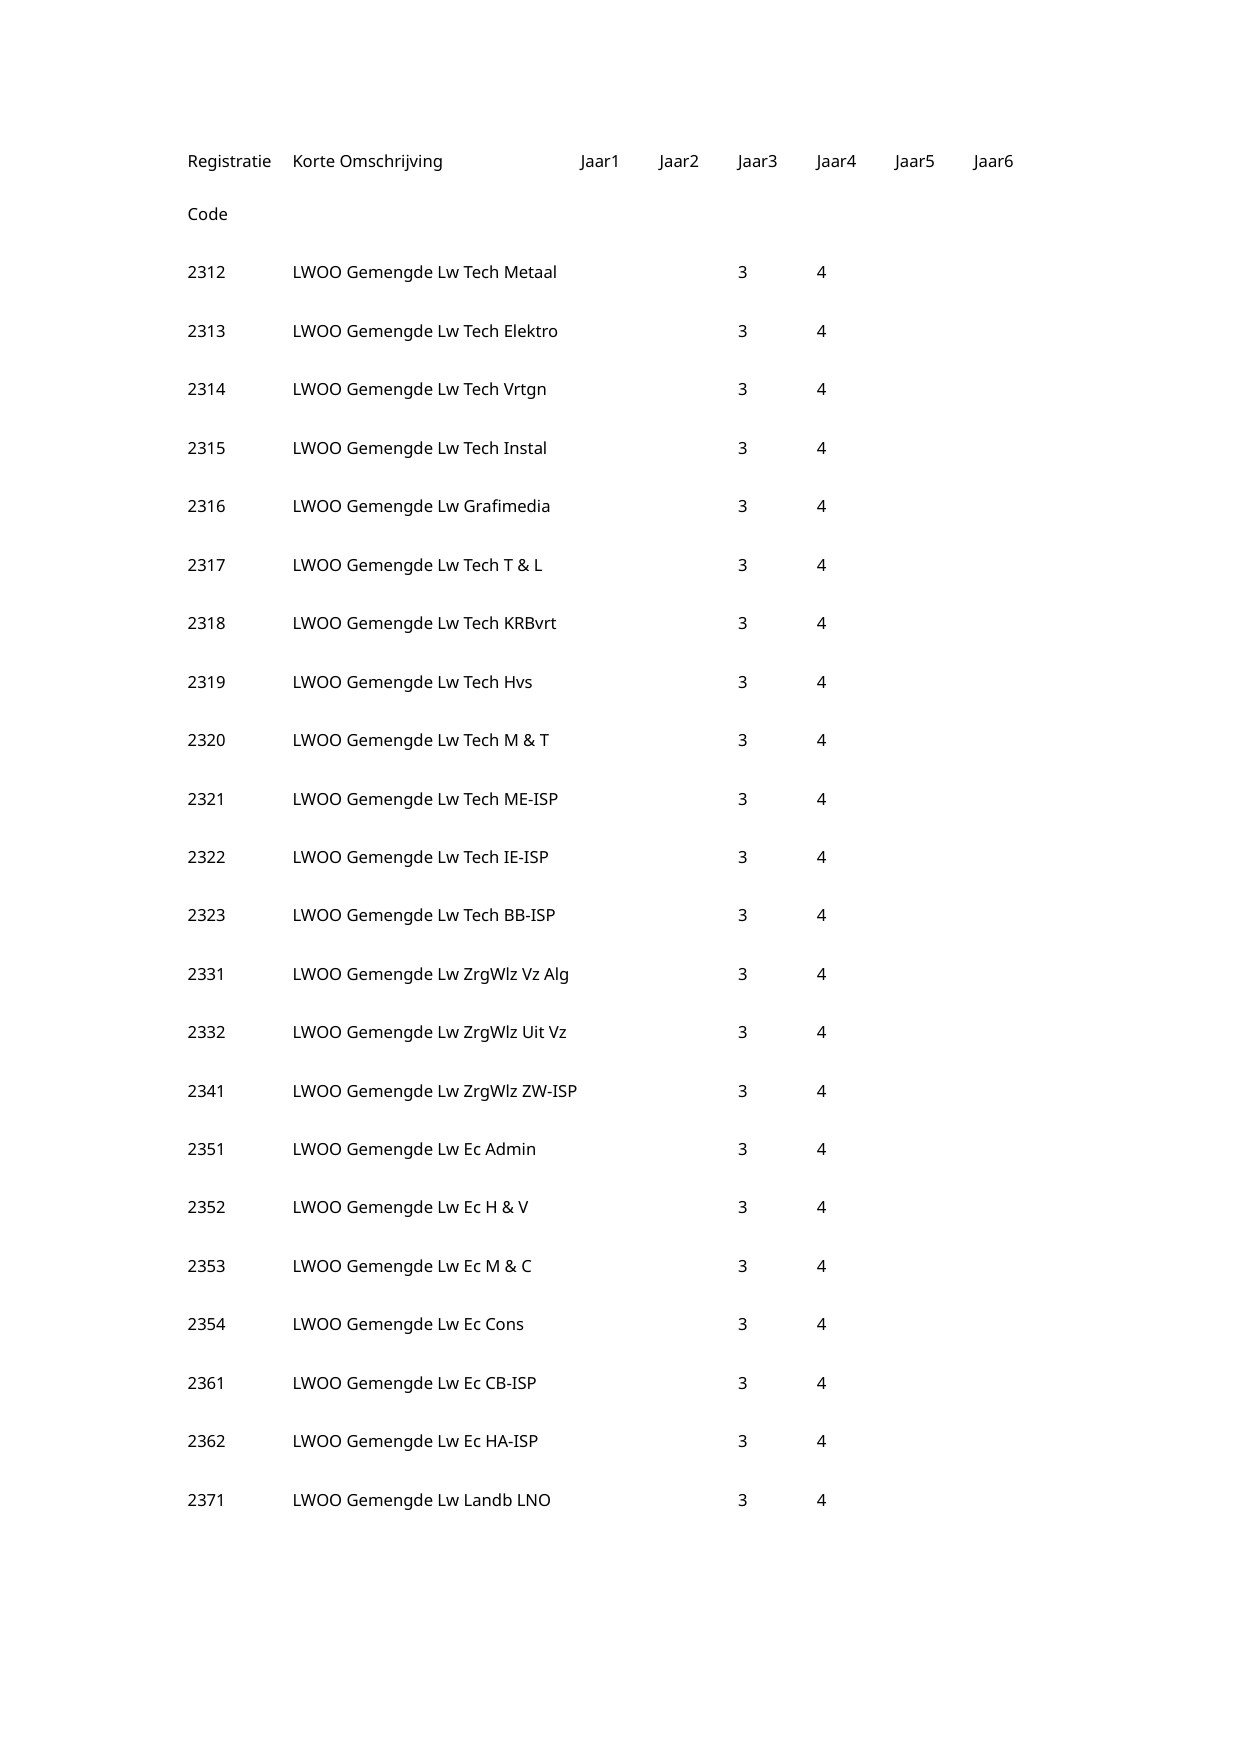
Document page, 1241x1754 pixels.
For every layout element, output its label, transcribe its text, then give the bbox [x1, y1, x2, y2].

table_cell [895, 436, 974, 495]
table_cell 4 [817, 1138, 895, 1196]
table_cell [659, 1430, 738, 1488]
table_cell [895, 904, 974, 962]
table_cell [581, 846, 659, 904]
table_cell [659, 378, 738, 436]
table_cell LWOO Gemengde Lw Tech T & L [292, 553, 581, 612]
table_cell LWOO Gemengde Lw Tech Hvs [292, 670, 581, 729]
table_cell 3 [738, 729, 817, 787]
table_cell 4 [817, 787, 895, 846]
table_cell [659, 846, 738, 904]
table_cell [974, 1255, 1053, 1313]
table_cell [895, 553, 974, 612]
table_cell LWOO Gemengde Lw ZrgWlz Vz Alg [292, 963, 581, 1021]
table_cell [895, 729, 974, 787]
table_cell [974, 846, 1053, 904]
table_header Registratie [188, 150, 292, 203]
table_cell 3 [738, 261, 817, 319]
table_cell 3 [738, 1138, 817, 1196]
table_cell [581, 378, 659, 436]
table_cell LWOO Gemengde Lw Ec HA-ISP [292, 1430, 581, 1488]
table_cell [659, 1196, 738, 1254]
table_cell [895, 670, 974, 729]
table_cell [581, 963, 659, 1021]
table_cell 4 [817, 1079, 895, 1138]
table_cell [895, 378, 974, 436]
table_cell 3 [738, 846, 817, 904]
table_cell 3 [738, 1430, 817, 1488]
table_cell [974, 612, 1053, 670]
table_cell [659, 1255, 738, 1313]
table_cell [581, 1313, 659, 1371]
table_cell 3 [738, 1021, 817, 1079]
table_cell [659, 787, 738, 846]
table_cell [974, 553, 1053, 612]
table_cell 2352 [188, 1196, 292, 1254]
table_cell 2371 [188, 1488, 292, 1547]
table_cell 4 [817, 1313, 895, 1371]
table_cell [659, 1079, 738, 1138]
table_cell 2317 [188, 553, 292, 612]
table_cell 4 [817, 612, 895, 670]
table_cell 4 [817, 436, 895, 495]
table_cell [659, 436, 738, 495]
table_cell 4 [817, 378, 895, 436]
table_cell 3 [738, 612, 817, 670]
table_cell 3 [738, 320, 817, 378]
table_cell [974, 904, 1053, 962]
table_cell [581, 495, 659, 553]
table_cell 4 [817, 1488, 895, 1547]
table_cell LWOO Gemengde Lw Ec Cons [292, 1313, 581, 1371]
table_cell LWOO Gemengde Lw Tech M & T [292, 729, 581, 787]
table_cell LWOO Gemengde Lw Tech BB-ISP [292, 904, 581, 962]
table_cell [895, 320, 974, 378]
table_cell [659, 261, 738, 319]
table_cell 2320 [188, 729, 292, 787]
table_cell 3 [738, 904, 817, 962]
table_cell [659, 963, 738, 1021]
table_cell LWOO Gemengde Lw Tech Instal [292, 436, 581, 495]
table_cell [974, 787, 1053, 846]
table_cell 4 [817, 320, 895, 378]
table_cell [817, 203, 895, 261]
table_cell 4 [817, 904, 895, 962]
table_cell [659, 904, 738, 962]
table_cell [581, 553, 659, 612]
table_cell [659, 1138, 738, 1196]
table_cell 2318 [188, 612, 292, 670]
table_cell [974, 1488, 1053, 1547]
table_cell 2321 [188, 787, 292, 846]
table_cell 3 [738, 1488, 817, 1547]
table_cell [659, 1313, 738, 1371]
table_cell 4 [817, 495, 895, 553]
table_cell 4 [817, 1196, 895, 1254]
table_cell [895, 1430, 974, 1488]
table_cell [895, 1079, 974, 1138]
table_cell [974, 1079, 1053, 1138]
table_cell 3 [738, 963, 817, 1021]
table_cell [659, 1488, 738, 1547]
table_cell [581, 1371, 659, 1430]
table_cell LWOO Gemengde Lw Tech Metaal [292, 261, 581, 319]
table_cell 2351 [188, 1138, 292, 1196]
table_cell LWOO Gemengde Lw Ec Admin [292, 1138, 581, 1196]
table_cell [581, 1021, 659, 1079]
table_cell [581, 1079, 659, 1138]
table_cell 2353 [188, 1255, 292, 1313]
table_header Korte Omschrijving [292, 150, 581, 203]
table_cell LWOO Gemengde Lw Ec H & V [292, 1196, 581, 1254]
table_cell [974, 1021, 1053, 1079]
table_cell [292, 203, 581, 261]
table_cell LWOO Gemengde Lw Landb LNO [292, 1488, 581, 1547]
table_cell 3 [738, 378, 817, 436]
table_cell [581, 1488, 659, 1547]
table_cell LWOO Gemengde Lw Grafimedia [292, 495, 581, 553]
table_cell LWOO Gemengde Lw Tech IE-ISP [292, 846, 581, 904]
table_cell [659, 495, 738, 553]
table_cell [974, 261, 1053, 319]
table_cell 2354 [188, 1313, 292, 1371]
table_cell [895, 1488, 974, 1547]
table_cell 4 [817, 729, 895, 787]
table_cell LWOO Gemengde Lw Ec M & C [292, 1255, 581, 1313]
table_cell 2313 [188, 320, 292, 378]
table_cell 3 [738, 1255, 817, 1313]
table_cell [581, 203, 659, 261]
table_header Jaar2 [659, 150, 738, 203]
table_cell 2331 [188, 963, 292, 1021]
table_cell [581, 670, 659, 729]
table_cell 4 [817, 261, 895, 319]
table_cell [974, 1196, 1053, 1254]
table_cell [895, 787, 974, 846]
table_header Jaar4 [817, 150, 895, 203]
table_cell [581, 261, 659, 319]
table_cell [974, 495, 1053, 553]
table_cell [895, 495, 974, 553]
table_cell [659, 203, 738, 261]
table_cell [581, 436, 659, 495]
table_cell [895, 1021, 974, 1079]
table_cell 3 [738, 553, 817, 612]
table_cell LWOO Gemengde Lw Tech Elektro [292, 320, 581, 378]
table_cell [581, 904, 659, 962]
table_cell 2362 [188, 1430, 292, 1488]
table_cell 4 [817, 1430, 895, 1488]
table_cell [659, 670, 738, 729]
table_cell [895, 1196, 974, 1254]
table_cell [738, 203, 817, 261]
table_header Jaar1 [581, 150, 659, 203]
table_cell [895, 846, 974, 904]
table_cell [974, 1138, 1053, 1196]
table_cell [895, 963, 974, 1021]
table_cell LWOO Gemengde Lw ZrgWlz Uit Vz [292, 1021, 581, 1079]
table_cell LWOO Gemengde Lw Ec CB-ISP [292, 1371, 581, 1430]
table_cell 3 [738, 1371, 817, 1430]
table_cell [895, 1313, 974, 1371]
table_cell 3 [738, 436, 817, 495]
table_cell [974, 729, 1053, 787]
table_cell [659, 553, 738, 612]
table_cell [581, 787, 659, 846]
table_cell [581, 1138, 659, 1196]
table_cell [974, 203, 1053, 261]
table_cell [974, 1430, 1053, 1488]
table_cell 3 [738, 1313, 817, 1371]
table_cell [581, 1196, 659, 1254]
table_cell 2312 [188, 261, 292, 319]
table_cell 2319 [188, 670, 292, 729]
table_cell [974, 378, 1053, 436]
table_cell [974, 320, 1053, 378]
table_cell [974, 436, 1053, 495]
table_header Jaar6 [974, 150, 1053, 203]
table_cell [659, 729, 738, 787]
table_cell [581, 320, 659, 378]
table_cell [974, 1371, 1053, 1430]
table_cell 2332 [188, 1021, 292, 1079]
table_cell [581, 1255, 659, 1313]
table_header Jaar3 [738, 150, 817, 203]
table_cell 2316 [188, 495, 292, 553]
table_cell [895, 1138, 974, 1196]
table_cell 3 [738, 1079, 817, 1138]
table_cell [895, 612, 974, 670]
table_cell 4 [817, 1021, 895, 1079]
table_cell 4 [817, 553, 895, 612]
table_cell [659, 1021, 738, 1079]
table_cell LWOO Gemengde Lw Tech Vrtgn [292, 378, 581, 436]
table_cell 4 [817, 670, 895, 729]
table_cell LWOO Gemengde Lw Tech KRBvrt [292, 612, 581, 670]
table_cell 2361 [188, 1371, 292, 1430]
table_cell [895, 1255, 974, 1313]
table_cell 3 [738, 787, 817, 846]
table_cell [974, 670, 1053, 729]
table_cell [895, 261, 974, 319]
table_cell 4 [817, 963, 895, 1021]
table_cell [581, 612, 659, 670]
table_cell [581, 1430, 659, 1488]
table_cell 3 [738, 670, 817, 729]
table_cell 2314 [188, 378, 292, 436]
table_header Jaar5 [895, 150, 974, 203]
table_cell 4 [817, 1255, 895, 1313]
table_cell Code [188, 203, 292, 261]
table_cell [659, 1371, 738, 1430]
table_cell [581, 729, 659, 787]
table_cell [659, 612, 738, 670]
table_cell 2322 [188, 846, 292, 904]
table_cell LWOO Gemengde Lw Tech ME-ISP [292, 787, 581, 846]
table_cell 3 [738, 495, 817, 553]
table_cell [659, 320, 738, 378]
table_cell 4 [817, 846, 895, 904]
table_cell [974, 1313, 1053, 1371]
table_cell [895, 203, 974, 261]
table_cell 2341 [188, 1079, 292, 1138]
table_cell LWOO Gemengde Lw ZrgWlz ZW-ISP [292, 1079, 581, 1138]
table_cell 4 [817, 1371, 895, 1430]
table_cell 3 [738, 1196, 817, 1254]
table_cell [974, 963, 1053, 1021]
table_cell [895, 1371, 974, 1430]
table_cell 2323 [188, 904, 292, 962]
table_cell 2315 [188, 436, 292, 495]
